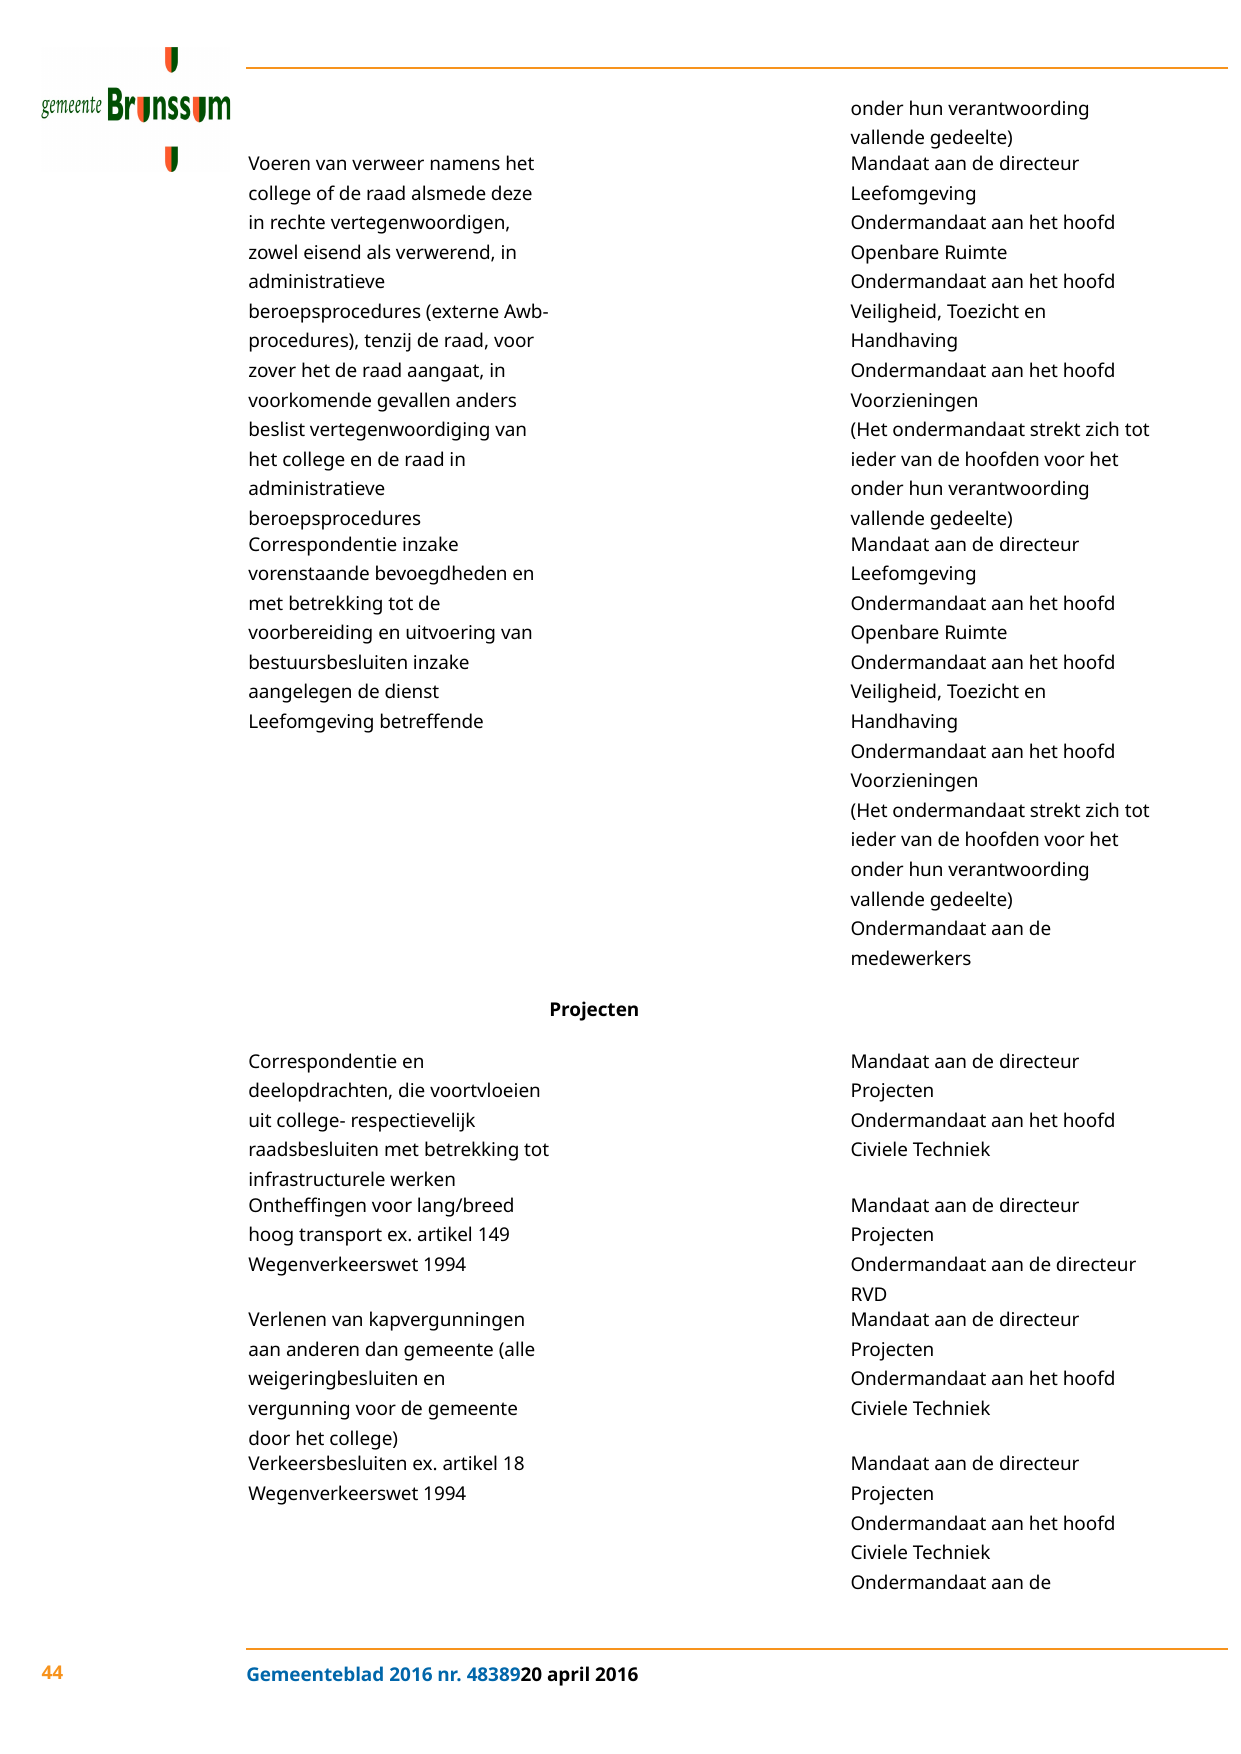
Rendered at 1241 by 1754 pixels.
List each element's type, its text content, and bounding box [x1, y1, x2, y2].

table_cell Projecten [549, 996, 850, 1022]
table_cell [850, 996, 1152, 1022]
table_cell Mandaat aan de directeur Projecten Ondermandaat aan het hoofd Civiele Techniek Ondermandaat aan de [850, 1451, 1152, 1594]
table_cell [549, 150, 850, 531]
table_cell Ontheffingen voor lang/breed hoog transport ex. artikel 149 Wegenverkeerswet 1994 [248, 1192, 549, 1306]
table_cell [248, 95, 549, 150]
table_cell [549, 1192, 850, 1306]
table_cell [549, 95, 850, 150]
table_cell Mandaat aan de directeur Projecten Ondermandaat aan het hoofd Civiele Techniek [850, 1306, 1152, 1451]
table_cell Voeren van verweer namens het college of de raad alsmede deze in rechte vertegenwoordigen, zowel eisend als verwerend, in administratieve beroepsprocedures (externe Awb-procedures), tenzij de raad, voor zover het de raad aangaat, in voorkomende gevallen anders beslist vertegenwoordiging van het college en de raad in administratieve beroepsprocedures [248, 150, 549, 531]
table_cell [549, 1306, 850, 1451]
table_cell Mandaat aan de directeur Projecten Ondermandaat aan de directeur RVD [850, 1192, 1152, 1306]
table_cell [549, 1022, 850, 1048]
table_cell Verkeersbesluiten ex. artikel 18 Wegenverkeerswet 1994 [248, 1451, 549, 1594]
table_cell [549, 971, 850, 996]
table_cell Mandaat aan de directeur Leefomgeving Ondermandaat aan het hoofd Openbare Ruimte Ondermandaat aan het hoofd Veiligheid, Toezicht en Handhaving Ondermandaat aan het hoofd Voorzieningen (Het ondermandaat strekt zich tot ieder van de hoofden voor het onder hun verantwoording vallende gedeelte) Ondermandaat aan de medewerkers [850, 531, 1152, 971]
table_cell [248, 1022, 549, 1048]
table_cell [850, 971, 1152, 996]
table_cell onder hun verantwoording vallende gedeelte) [850, 95, 1152, 150]
picture [41, 47, 231, 172]
table_cell Correspondentie en deelopdrachten, die voortvloeien uit college- respectievelijk raadsbesluiten met betrekking tot infrastructurele werken [248, 1048, 549, 1192]
table_cell [549, 1048, 850, 1192]
table_cell [549, 1451, 850, 1594]
table_cell [248, 971, 549, 996]
table_cell Correspondentie inzake vorenstaande bevoegdheden en met betrekking tot de voorbereiding en uitvoering van bestuursbesluiten inzake aangelegen de dienst Leefomgeving betreffende [248, 531, 549, 971]
table_cell [850, 1022, 1152, 1048]
table_cell Mandaat aan de directeur Leefomgeving Ondermandaat aan het hoofd Openbare Ruimte Ondermandaat aan het hoofd Veiligheid, Toezicht en Handhaving Ondermandaat aan het hoofd Voorzieningen (Het ondermandaat strekt zich tot ieder van de hoofden voor het onder hun verantwoording vallende gedeelte) [850, 150, 1152, 531]
table_cell [549, 531, 850, 971]
table_cell Verlenen van kapvergunningen aan anderen dan gemeente (alle weigeringbesluiten en vergunning voor de gemeente door het college) [248, 1306, 549, 1451]
table_cell [248, 996, 549, 1022]
table_cell Mandaat aan de directeur Projecten Ondermandaat aan het hoofd Civiele Techniek [850, 1048, 1152, 1192]
